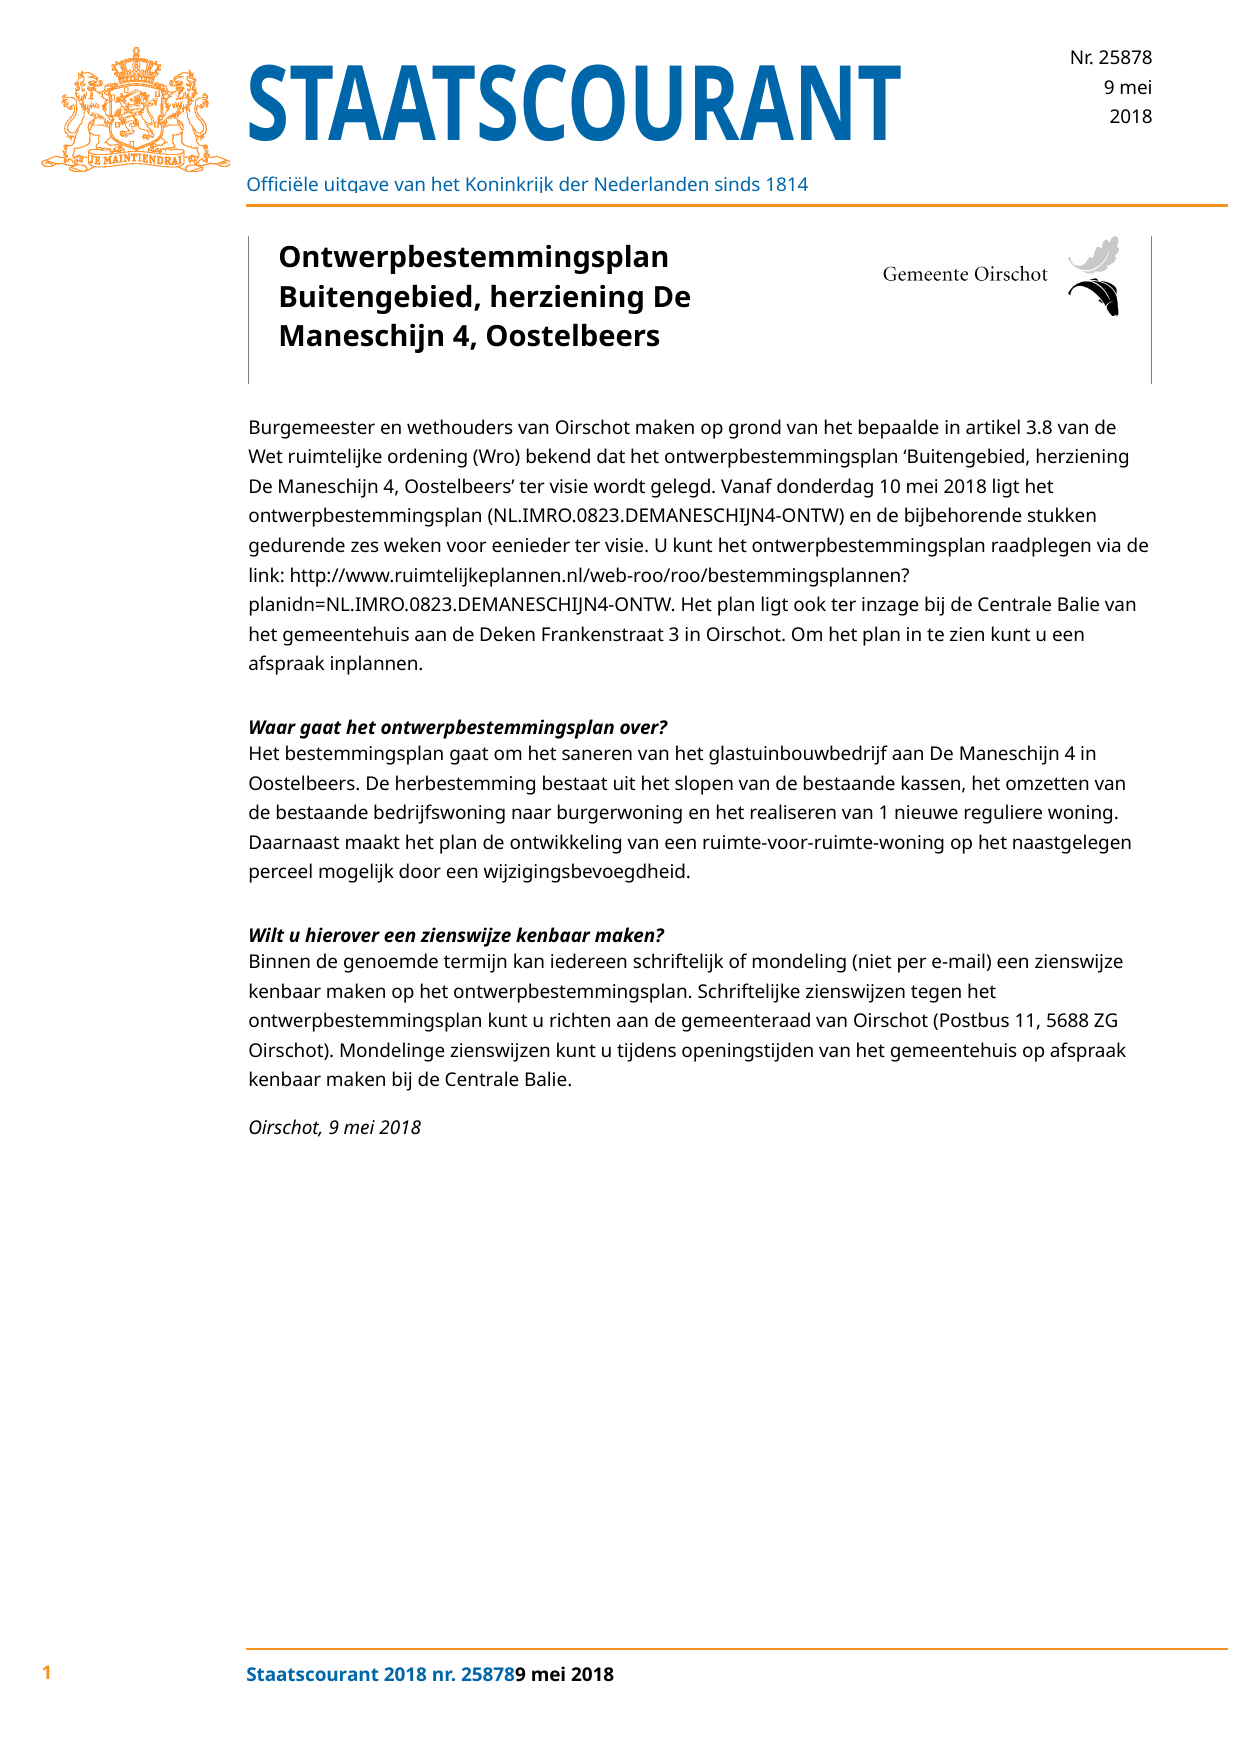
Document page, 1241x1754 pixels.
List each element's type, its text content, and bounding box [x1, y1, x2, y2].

text Wilt u hierover een zienswijze kenbaar maken? [248, 923, 1152, 948]
text Burgemeester en wethouders van Oirschot maken op grond van het bepaalde in artikel 3.8 van de Wet ruimtelijke ordening (Wro) bekend dat het ontwerpbestemmingsplan ‘Buitengebied, herziening De Maneschijn 4, Oostelbeers’ ter visie wordt gelegd. Vanaf donderdag 10 mei 2018 ligt het ontwerpbestemmingsplan (NL.IMRO.0823.DEMANESCHIJN4-ONTW) en de bijbehorende stukken gedurende zes weken voor eenieder ter visie. U kunt het ontwerpbestemmingsplan raadplegen via de link: http://www.ruimtelijkeplannen.nl/web-roo/roo/bestemmingsplannen?planidn=NL.IMRO.0823.DEMANESCHIJN4-ONTW. Het plan ligt ook ter inzage bij de Centrale Balie van het gemeentehuis aan de Deken Frankenstraat 3 in Oirschot. Om het plan in te zien kunt u een afspraak inplannen. [248, 414, 1152, 676]
text Waar gaat het ontwerpbestemmingsplan over? [248, 714, 1152, 740]
text Het bestemmingsplan gaat om het saneren van het glastuinbouwbedrijf aan De Maneschijn 4 in Oostelbeers. De herbestemming bestaat uit het slopen van de bestaande kassen, het omzetten van de bestaande bedrijfswoning naar burgerwoning en het realiseren van 1 nieuwe reguliere woning. Daarnaast maakt het plan de ontwikkeling van een ruimte-voor-ruimte-woning op het naastgelegen perceel mogelijk door een wijzigingsbevoegdheid. [248, 740, 1152, 884]
table_header Ontwerpbestemmingsplan Buitengebied, herziening De Maneschijn 4, Oostelbeers [249, 236, 850, 384]
table_header [850, 236, 1151, 384]
picture [41, 47, 231, 172]
text Oirschot, 9 mei 2018 [248, 1114, 1152, 1140]
picture [882, 236, 1119, 316]
text Binnen de genoemde termijn kan iedereen schriftelijk of mondeling (niet per e-mail) een zienswijze kenbaar maken op het ontwerpbestemmingsplan. Schriftelijke zienswijzen tegen het ontwerpbestemmingsplan kunt u richten aan de gemeenteraad van Oirschot (Postbus 11, 5688 ZG Oirschot). Mondelinge zienswijzen kunt u tijdens openingstijden van het gemeentehuis op afspraak kenbaar maken bij de Centrale Balie. [248, 948, 1152, 1092]
